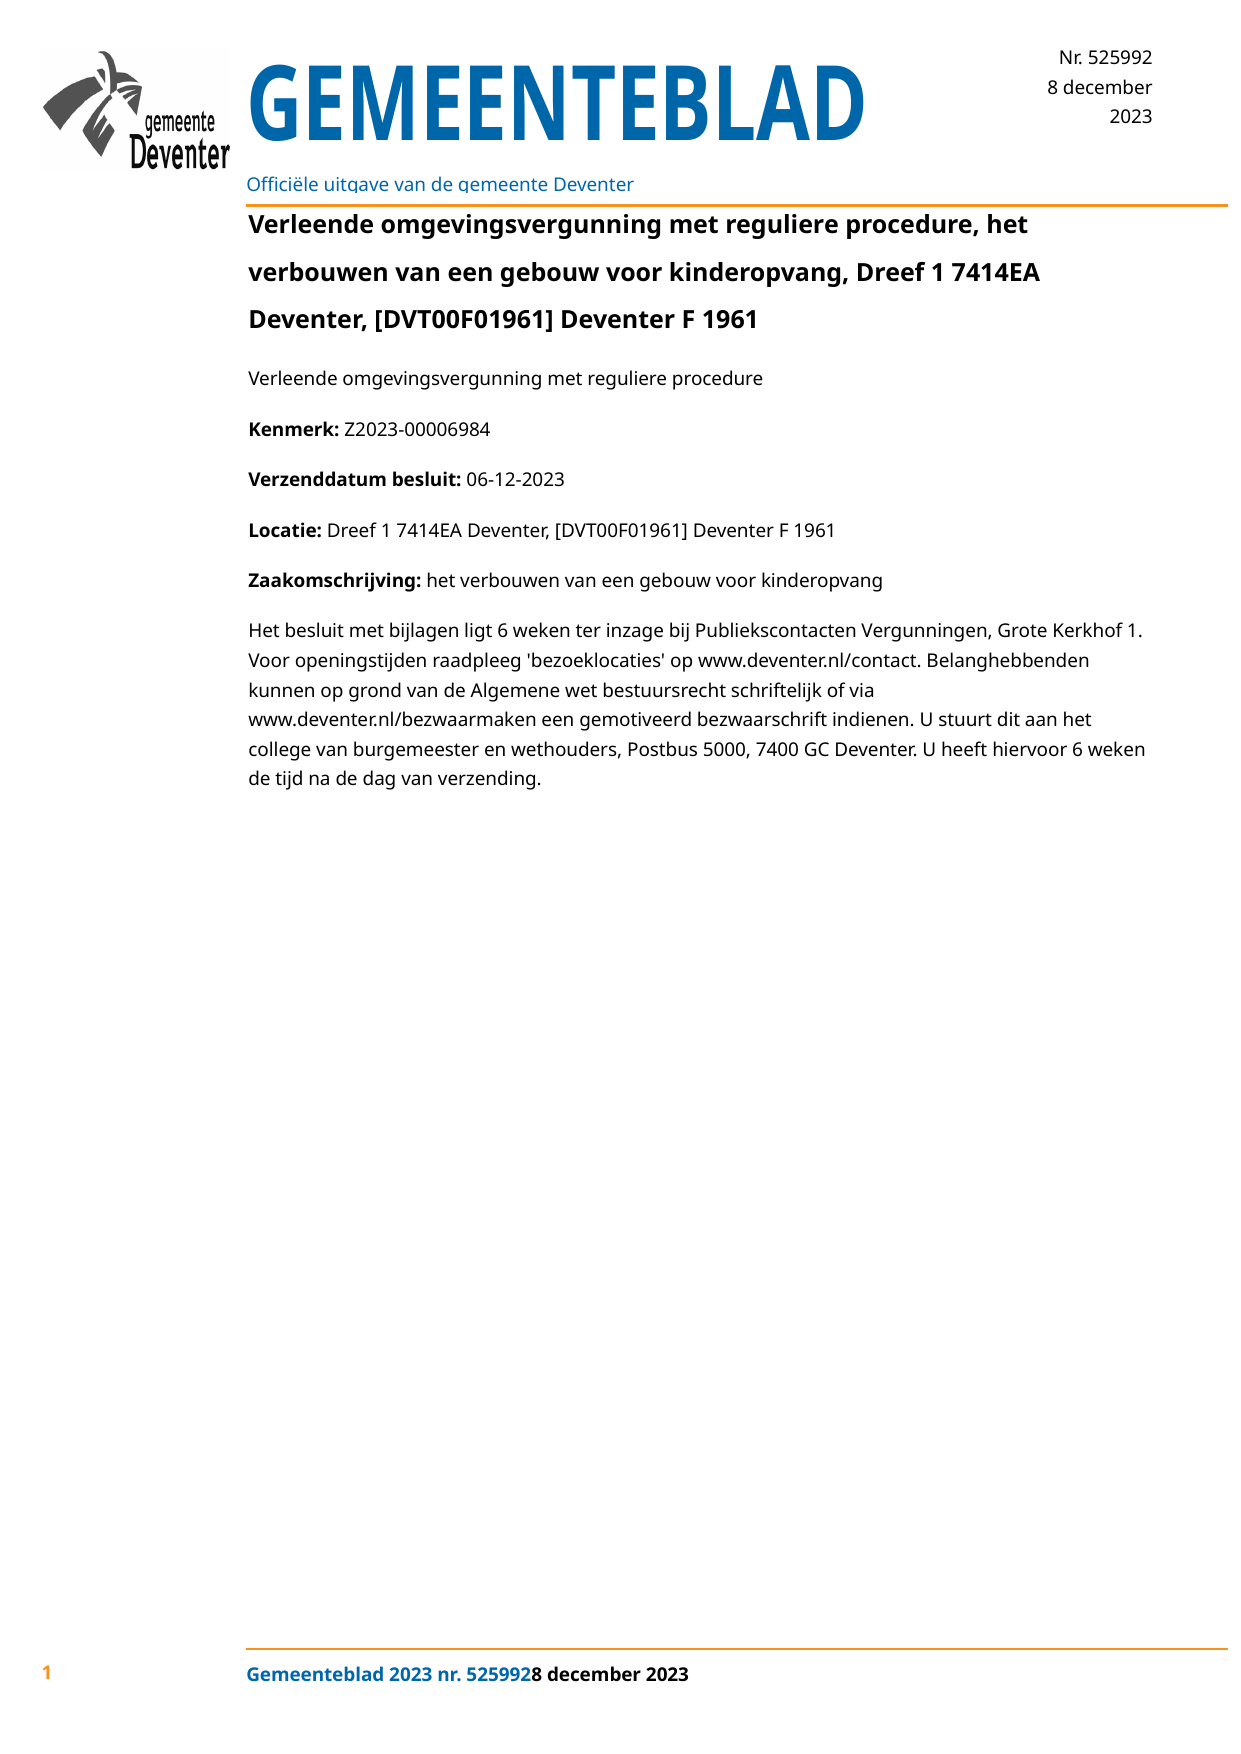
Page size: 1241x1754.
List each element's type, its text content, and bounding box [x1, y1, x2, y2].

text Het besluit met bijlagen ligt 6 weken ter inzage bij Publiekscontacten Vergunningen, Grote Kerkhof 1. Voor openingstijden raadpleeg 'bezoeklocaties' op www.deventer.nl/contact. Belanghebbenden kunnen op grond van de Algemene wet bestuursrecht schriftelijk of via www.deventer.nl/bezwaarmaken een gemotiveerd bezwaarschrift indienen. U stuurt dit aan het college van burgemeester en wethouders, Postbus 5000, 7400 GC Deventer. U heeft hiervoor 6 weken de tijd na de dag van verzending. [248, 618, 1152, 791]
text Kenmerk: Z2023-00006984 [248, 416, 1152, 442]
text Locatie: Dreef 1 7414EA Deventer, [DVT00F01961] Deventer F 1961 [248, 517, 1152, 542]
text Verleende omgevingsvergunning met reguliere procedure, het verbouwen van een gebouw voor kinderopvang, Dreef 1 7414EA Deventer, [DVT00F01961] Deventer F 1961 [248, 207, 1152, 336]
text Verzenddatum besluit: 06-12-2023 [248, 466, 1152, 492]
text Zaakomschrijving: het verbouwen van een gebouw voor kinderopvang [248, 567, 1152, 593]
text Verleende omgevingsvergunning met reguliere procedure [248, 366, 1152, 391]
picture [41, 47, 231, 172]
